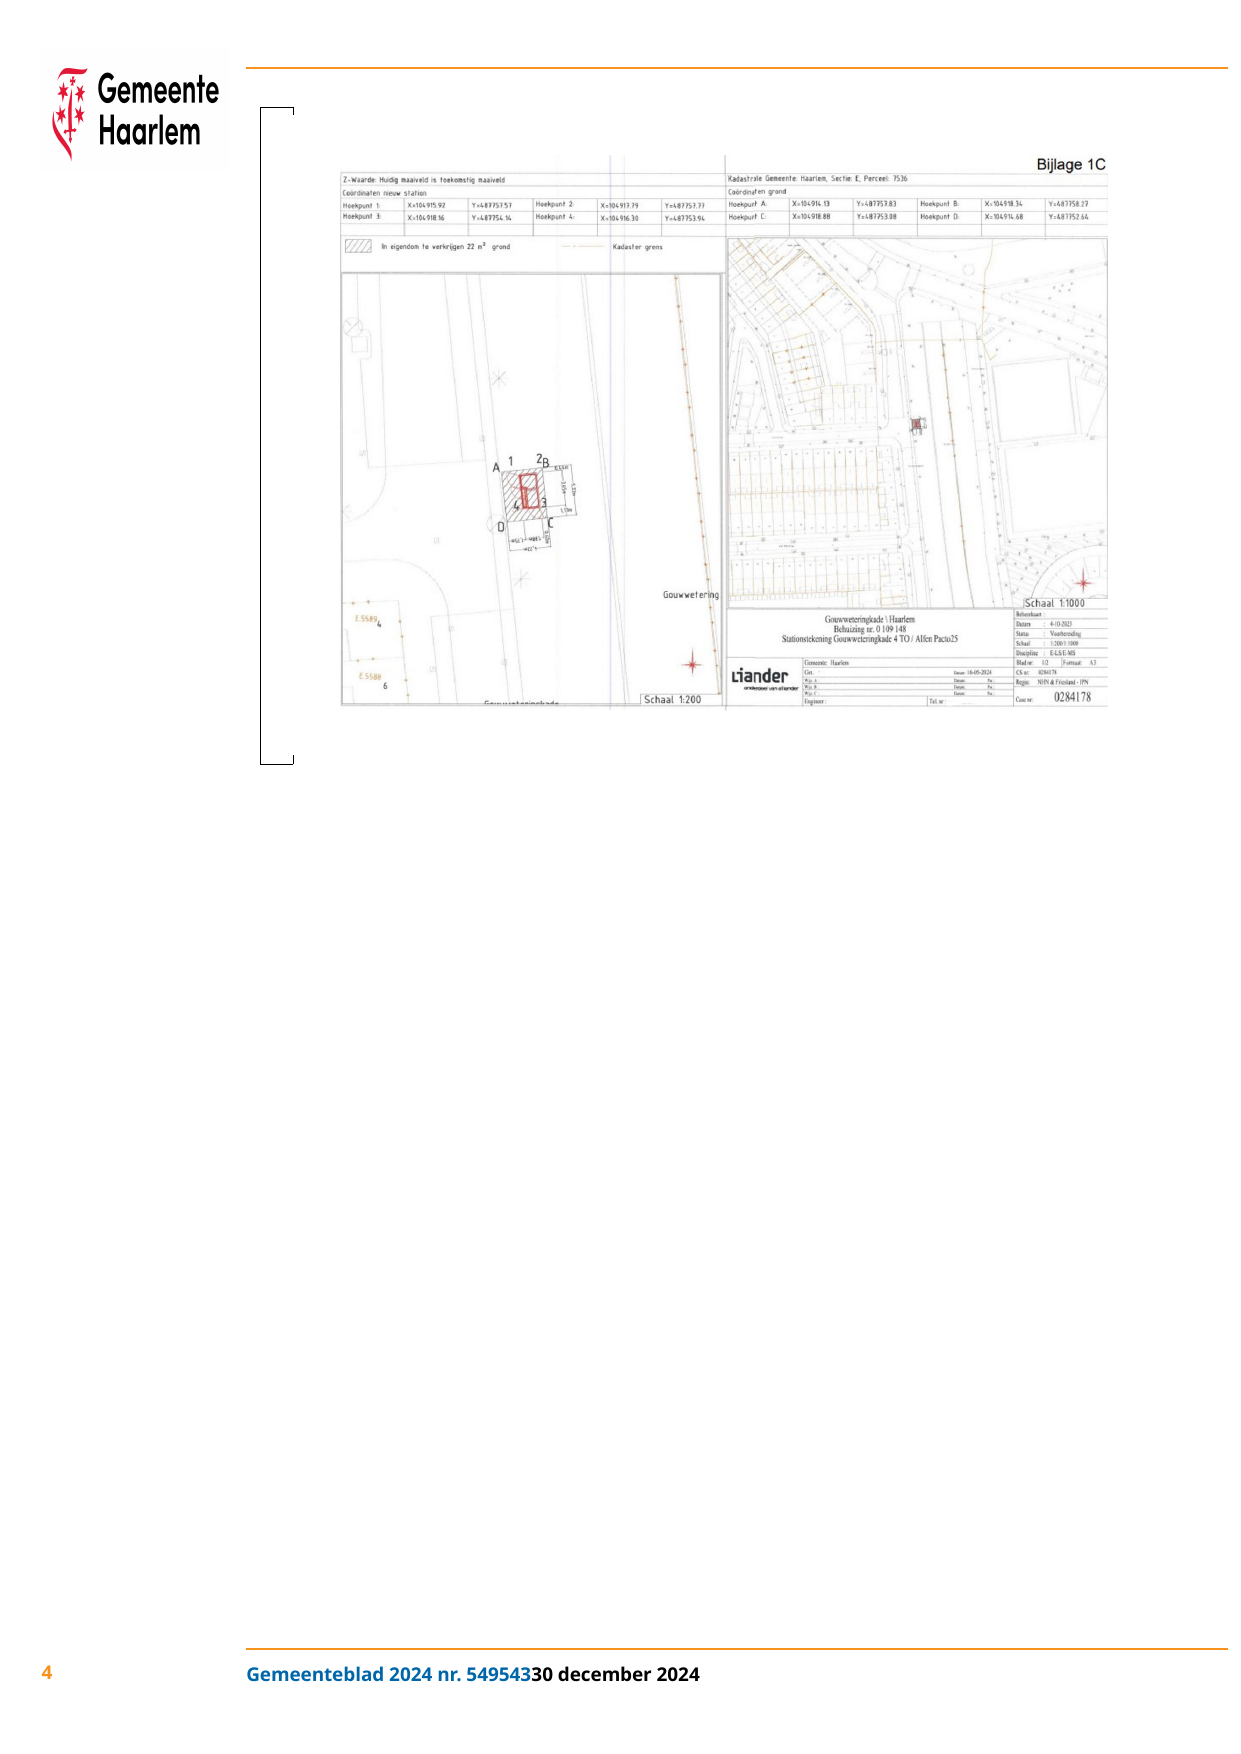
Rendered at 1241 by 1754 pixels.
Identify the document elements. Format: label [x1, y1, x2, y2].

picture [41, 47, 231, 172]
picture [268, 115, 1173, 755]
